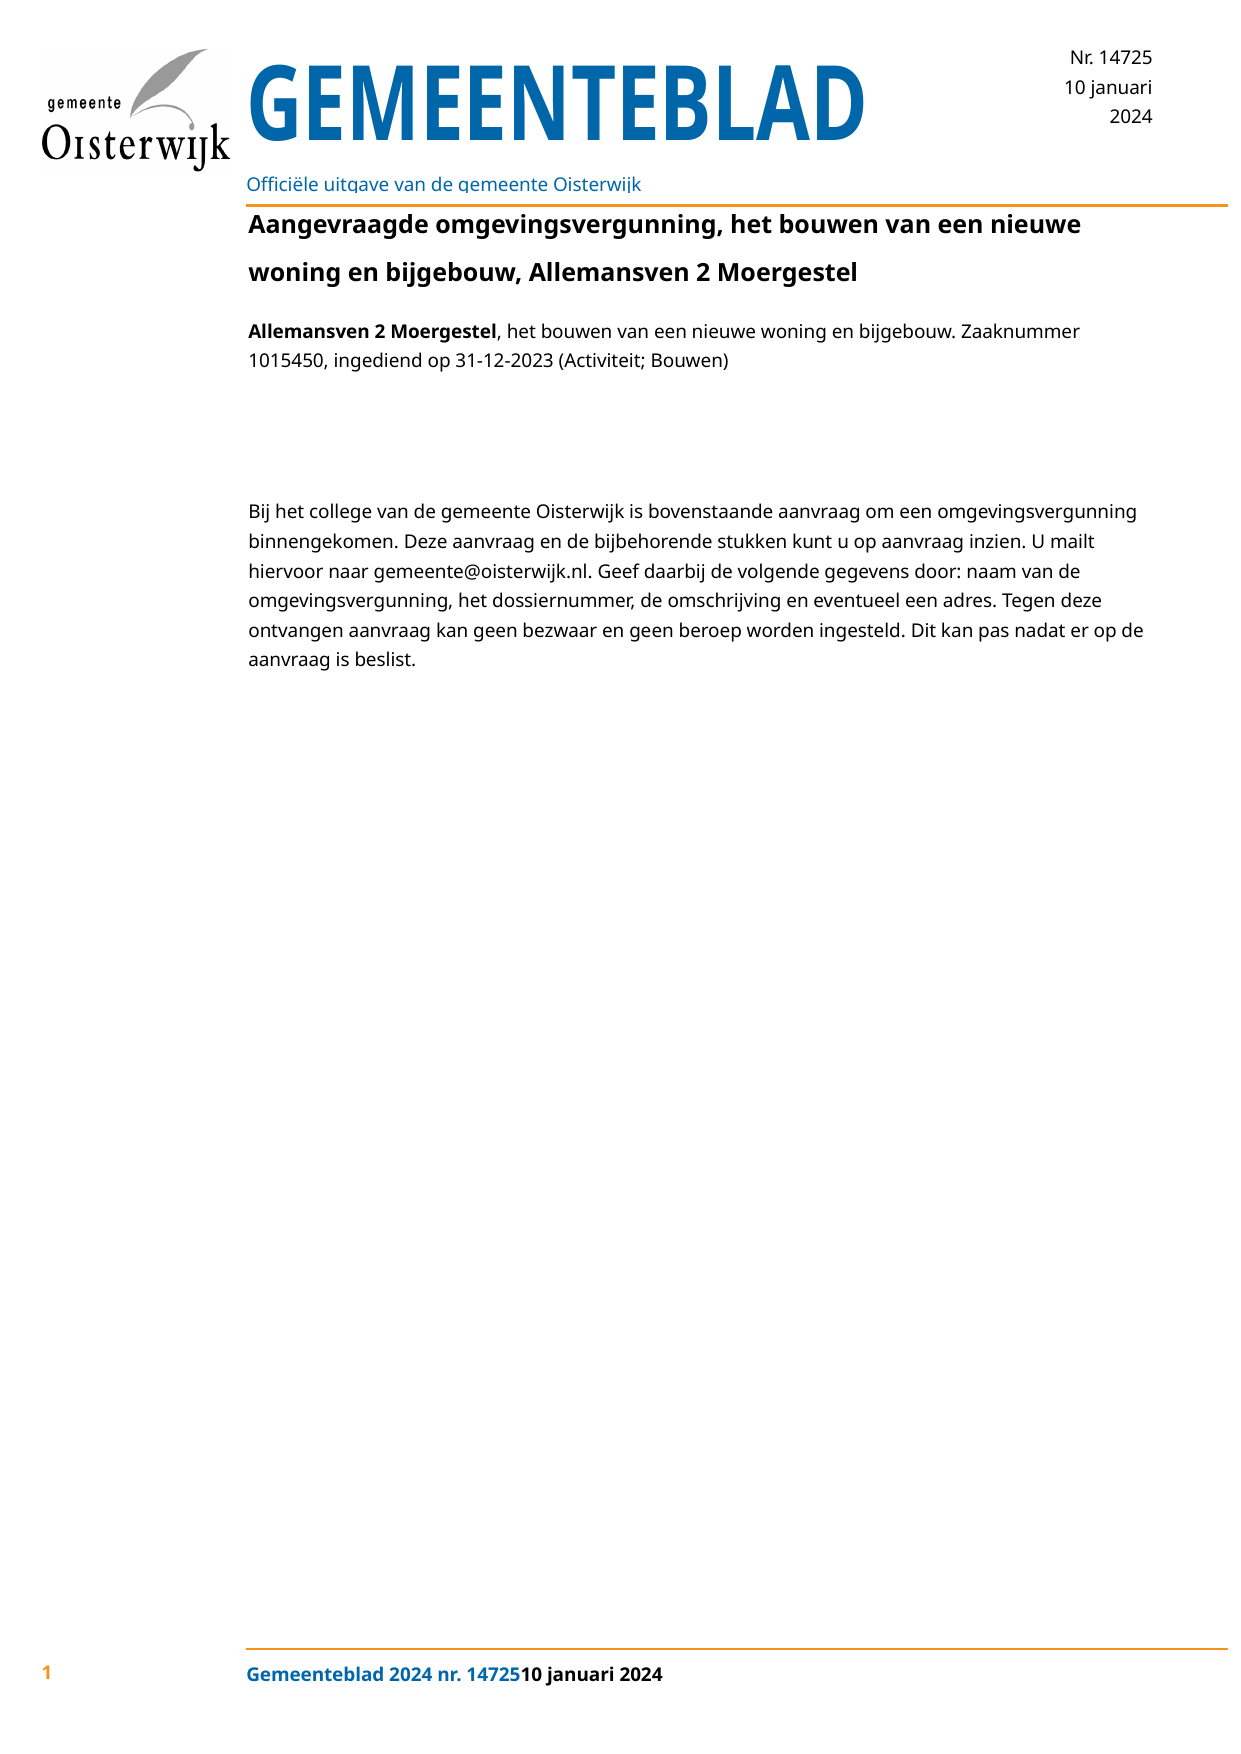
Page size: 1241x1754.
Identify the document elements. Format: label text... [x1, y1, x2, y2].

text Bij het college van de gemeente Oisterwijk is bovenstaande aanvraag om een omgevingsvergunning binnengekomen. Deze aanvraag en de bijbehorende stukken kunt u op aanvraag inzien. U mailt hiervoor naar gemeente@oisterwijk.nl. Geef daarbij de volgende gegevens door: naam van de omgevingsvergunning, het dossiernummer, de omschrijving en eventueel een adres. Tegen deze ontvangen aanvraag kan geen bezwaar en geen beroep worden ingesteld. Dit kan pas nadat er op de aanvraag is beslist. [248, 499, 1152, 672]
text Allemansven 2 Moergestel, het bouwen van een nieuwe woning en bijgebouw. Zaaknummer 1015450, ingediend op 31-12-2023 (Activiteit; Bouwen) [248, 318, 1152, 373]
picture [41, 47, 231, 172]
text Aangevraagde omgevingsvergunning, het bouwen van een nieuwe woning en bijgebouw, Allemansven 2 Moergestel [248, 207, 1152, 288]
